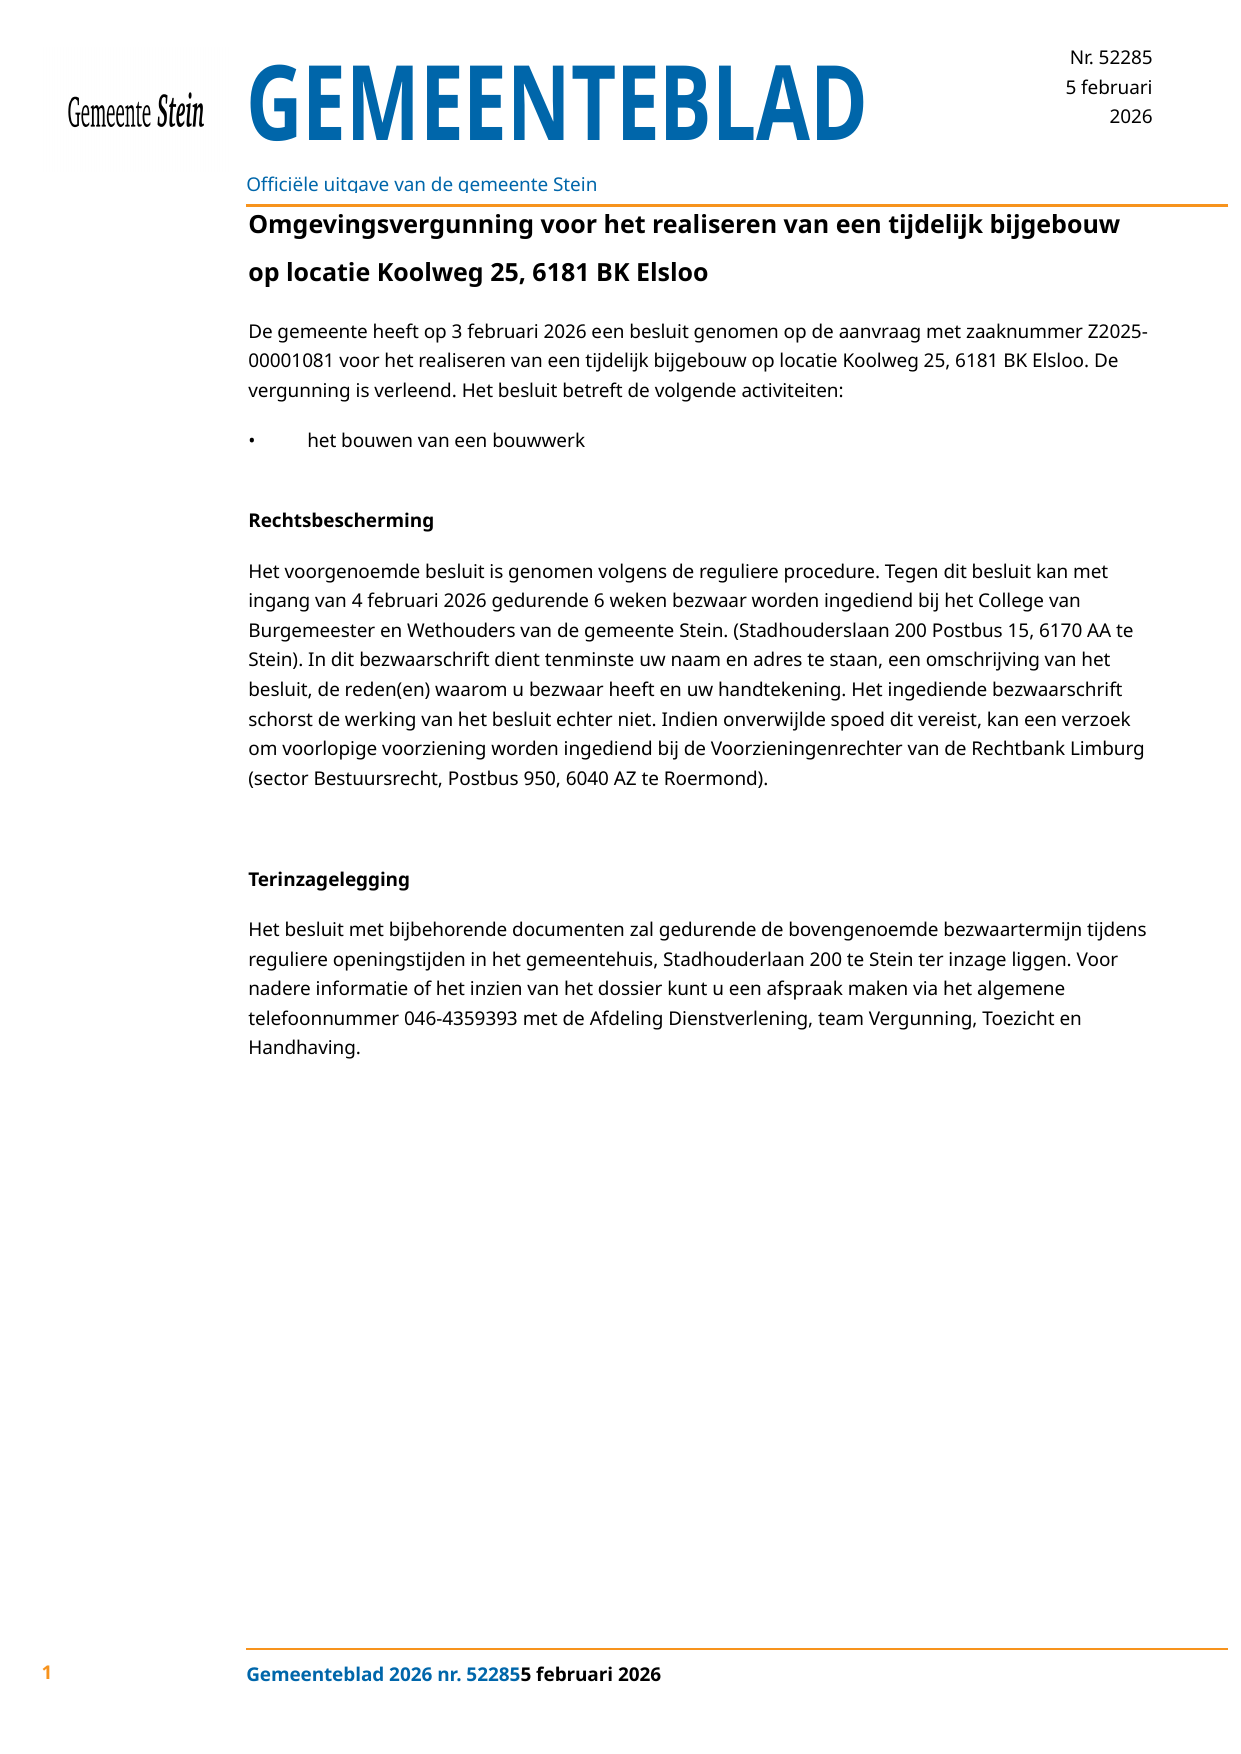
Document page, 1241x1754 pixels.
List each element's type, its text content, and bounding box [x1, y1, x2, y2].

text Terinzagelegging [248, 866, 1152, 892]
list het bouwen van een bouwwerk [248, 427, 1152, 453]
text Omgevingsvergunning voor het realiseren van een tijdelijk bijgebouw op locatie Koolweg 25, 6181 BK Elsloo [248, 207, 1152, 288]
text De gemeente heeft op 3 februari 2026 een besluit genomen op de aanvraag met zaaknummer Z2025-00001081 voor het realiseren van een tijdelijk bijgebouw op locatie Koolweg 25, 6181 BK Elsloo. De vergunning is verleend. Het besluit betreft de volgende activiteiten: [248, 318, 1152, 403]
text Het voorgenoemde besluit is genomen volgens de reguliere procedure. Tegen dit besluit kan met ingang van 4 februari 2026 gedurende 6 weken bezwaar worden ingediend bij het College van Burgemeester en Wethouders van de gemeente Stein. (Stadhouderslaan 200 Postbus 15, 6170 AA te Stein). In dit bezwaarschrift dient tenminste uw naam en adres te staan, een omschrijving van het besluit, de reden(en) waarom u bezwaar heeft en uw handtekening. Het ingediende bezwaarschrift schorst de werking van het besluit echter niet. Indien onverwijlde spoed dit vereist, kan een verzoek om voorlopige voorziening worden ingediend bij de Voorzieningenrechter van de Rechtbank Limburg (sector Bestuursrecht, Postbus 950, 6040 AZ te Roermond). [248, 558, 1152, 791]
picture [41, 47, 231, 172]
text Het besluit met bijbehorende documenten zal gedurende de bovengenoemde bezwaartermijn tijdens reguliere openingstijden in het gemeentehuis, Stadhouderlaan 200 te Stein ter inzage liggen. Voor nadere informatie of het inzien van het dossier kunt u een afspraak maken via het algemene telefoonnummer 046-4359393 met de Afdeling Dienstverlening, team Vergunning, Toezicht en Handhaving. [248, 916, 1152, 1060]
text Rechtsbescherming [248, 507, 1152, 533]
